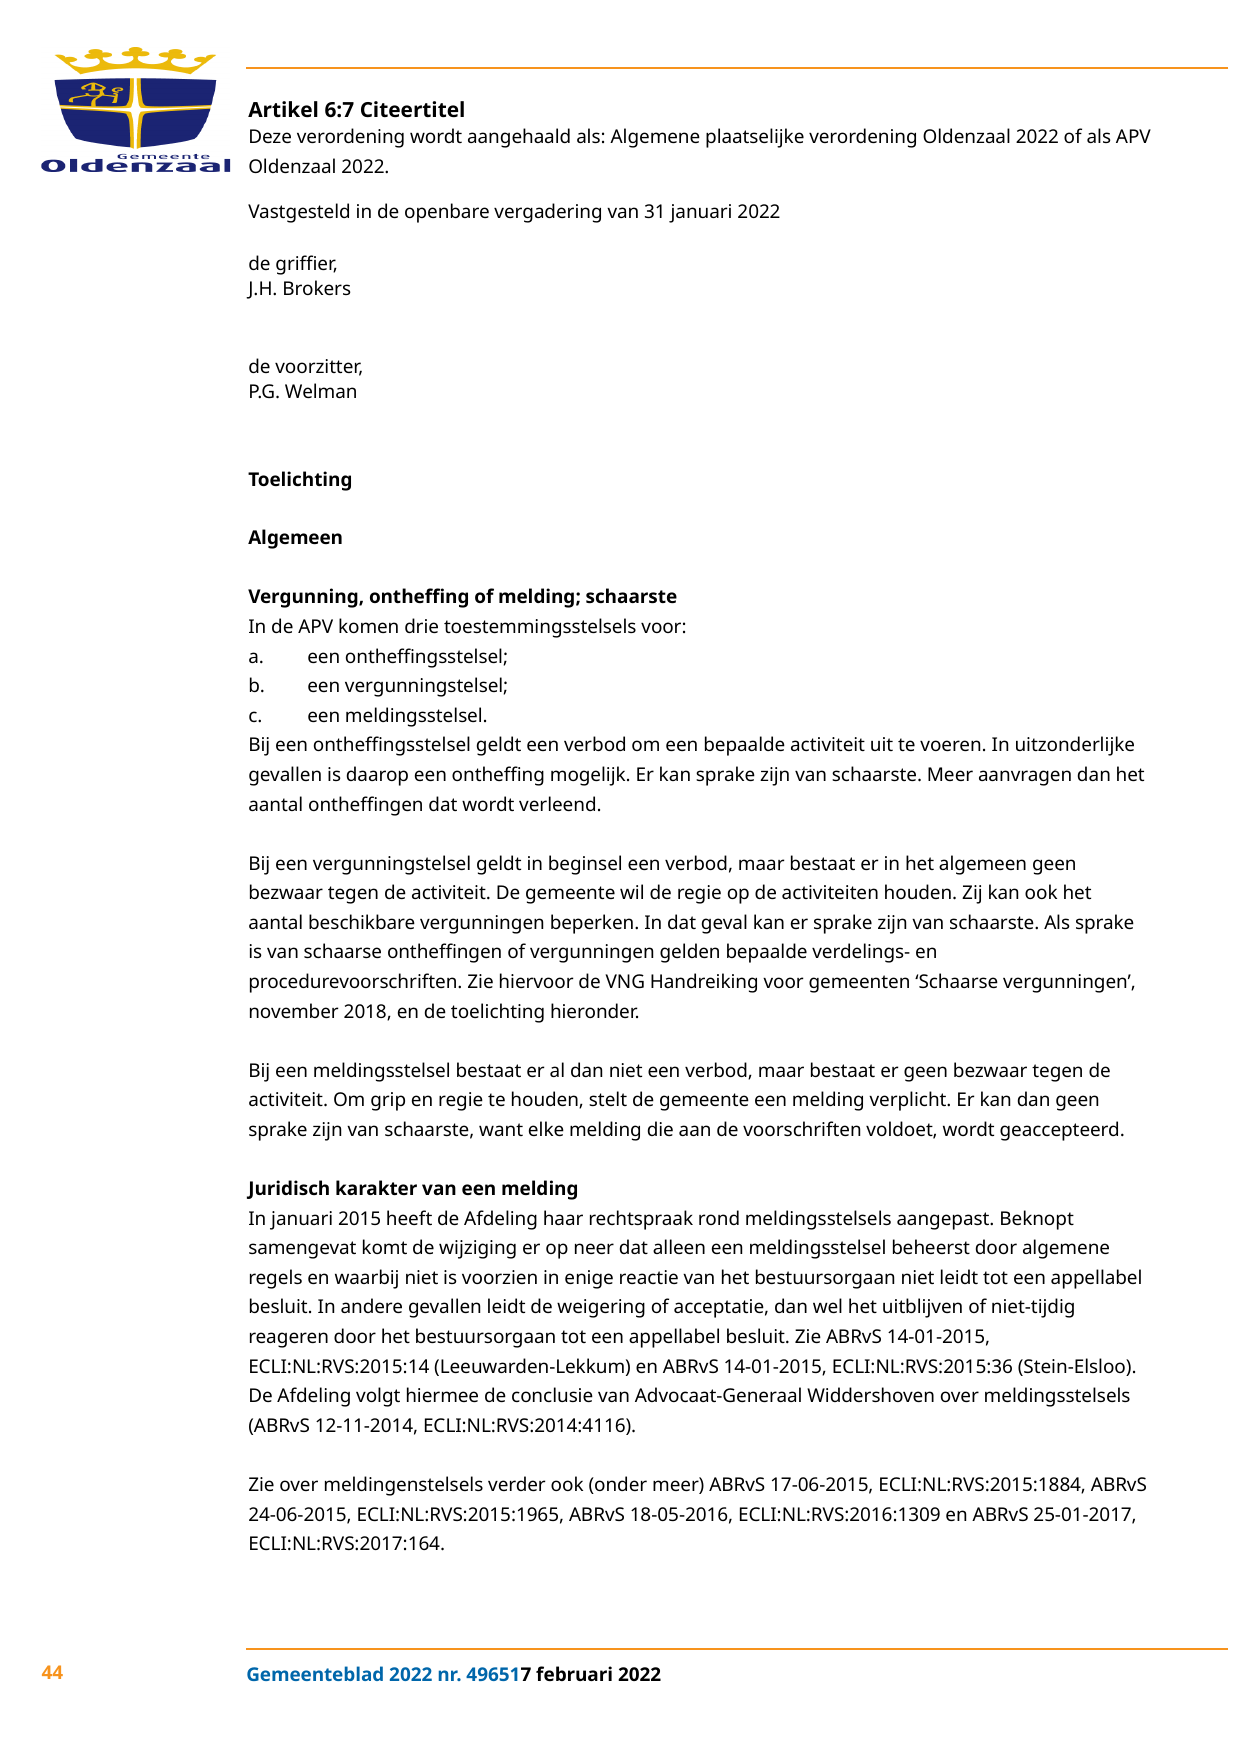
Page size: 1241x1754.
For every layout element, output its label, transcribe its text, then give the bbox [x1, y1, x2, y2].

text Zie over meldingenstelsels verder ook (onder meer) ABRvS 17-06-2015, ECLI:NL:RVS:2015:1884, ABRvS 24-06-2015, ECLI:NL:RVS:2015:1965, ABRvS 18-05-2016, ECLI:NL:RVS:2016:1309 en ABRvS 25-01-2017, ECLI:NL:RVS:2017:164. [248, 1471, 1152, 1556]
list een vergunningstelsel; [248, 672, 1152, 698]
text Vergunning, ontheffing of melding; schaarste [248, 584, 1152, 609]
text Bij een meldingsstelsel bestaat er al dan niet een verbod, maar bestaat er geen bezwaar tegen de activiteit. Om grip en regie te houden, stelt de gemeente een melding verplicht. Er kan dan geen sprake zijn van schaarste, want elke melding die aan de voorschriften voldoet, wordt geaccepteerd. [248, 1057, 1152, 1142]
text de griffier, [248, 250, 1152, 276]
text Algemeen [248, 524, 1152, 550]
text de voorzitter, [248, 353, 1152, 378]
text P.G. Welman [248, 378, 1152, 404]
text Bij een vergunningstelsel geldt in beginsel een verbod, maar bestaat er in het algemeen geen bezwaar tegen de activiteit. De gemeente wil de regie op de activiteiten houden. Zij kan ook het aantal beschikbare vergunningen beperken. In dat geval kan er sprake zijn van schaarste. Als sprake is van schaarse ontheffingen of vergunningen gelden bepaalde verdelings- en procedurevoorschriften. Zie hiervoor de VNG Handreiking voor gemeenten ‘Schaarse vergunningen’, november 2018, en de toelichting hieronder. [248, 850, 1152, 1024]
text In januari 2015 heeft de Afdeling haar rechtspraak rond meldingsstelsels aangepast. Beknopt samengevat komt de wijziging er op neer dat alleen een meldingsstelsel beheerst door algemene regels en waarbij niet is voorzien in enige reactie van het bestuursorgaan niet leidt tot een appellabel besluit. In andere gevallen leidt de weigering of acceptatie, dan wel het uitblijven of niet-tijdig reageren door het bestuursorgaan tot een appellabel besluit. Zie ABRvS 14-01-2015, ECLI:NL:RVS:2015:14 (Leeuwarden-Lekkum) en ABRvS 14-01-2015, ECLI:NL:RVS:2015:36 (Stein-Elsloo). De Afdeling volgt hiermee de conclusie van Advocaat-Generaal Widdershoven over meldingsstelsels (ABRvS 12-11-2014, ECLI:NL:RVS:2014:4116). [248, 1205, 1152, 1438]
text Vastgesteld in de openbare vergadering van 31 januari 2022 [248, 198, 1152, 224]
list een ontheffingsstelsel; [248, 643, 1152, 669]
text Artikel 6:7 Citeertitel [248, 95, 1152, 123]
list een meldingsstelsel. [248, 702, 1152, 728]
text Bij een ontheffingsstelsel geldt een verbod om een bepaalde activiteit uit te voeren. In uitzonderlijke gevallen is daarop een ontheffing mogelijk. Er kan sprake zijn van schaarste. Meer aanvragen dan het aantal ontheffingen dat wordt verleend. [248, 732, 1152, 817]
text In de APV komen drie toestemmingsstelsels voor: [248, 613, 1152, 639]
text Deze verordening wordt aangehaald als: Algemene plaatselijke verordening Oldenzaal 2022 of als APV Oldenzaal 2022. [248, 123, 1152, 178]
text J.H. Brokers [248, 276, 1152, 301]
picture [41, 47, 231, 172]
text Juridisch karakter van een melding [248, 1175, 1152, 1201]
text Toelichting [248, 456, 1152, 495]
